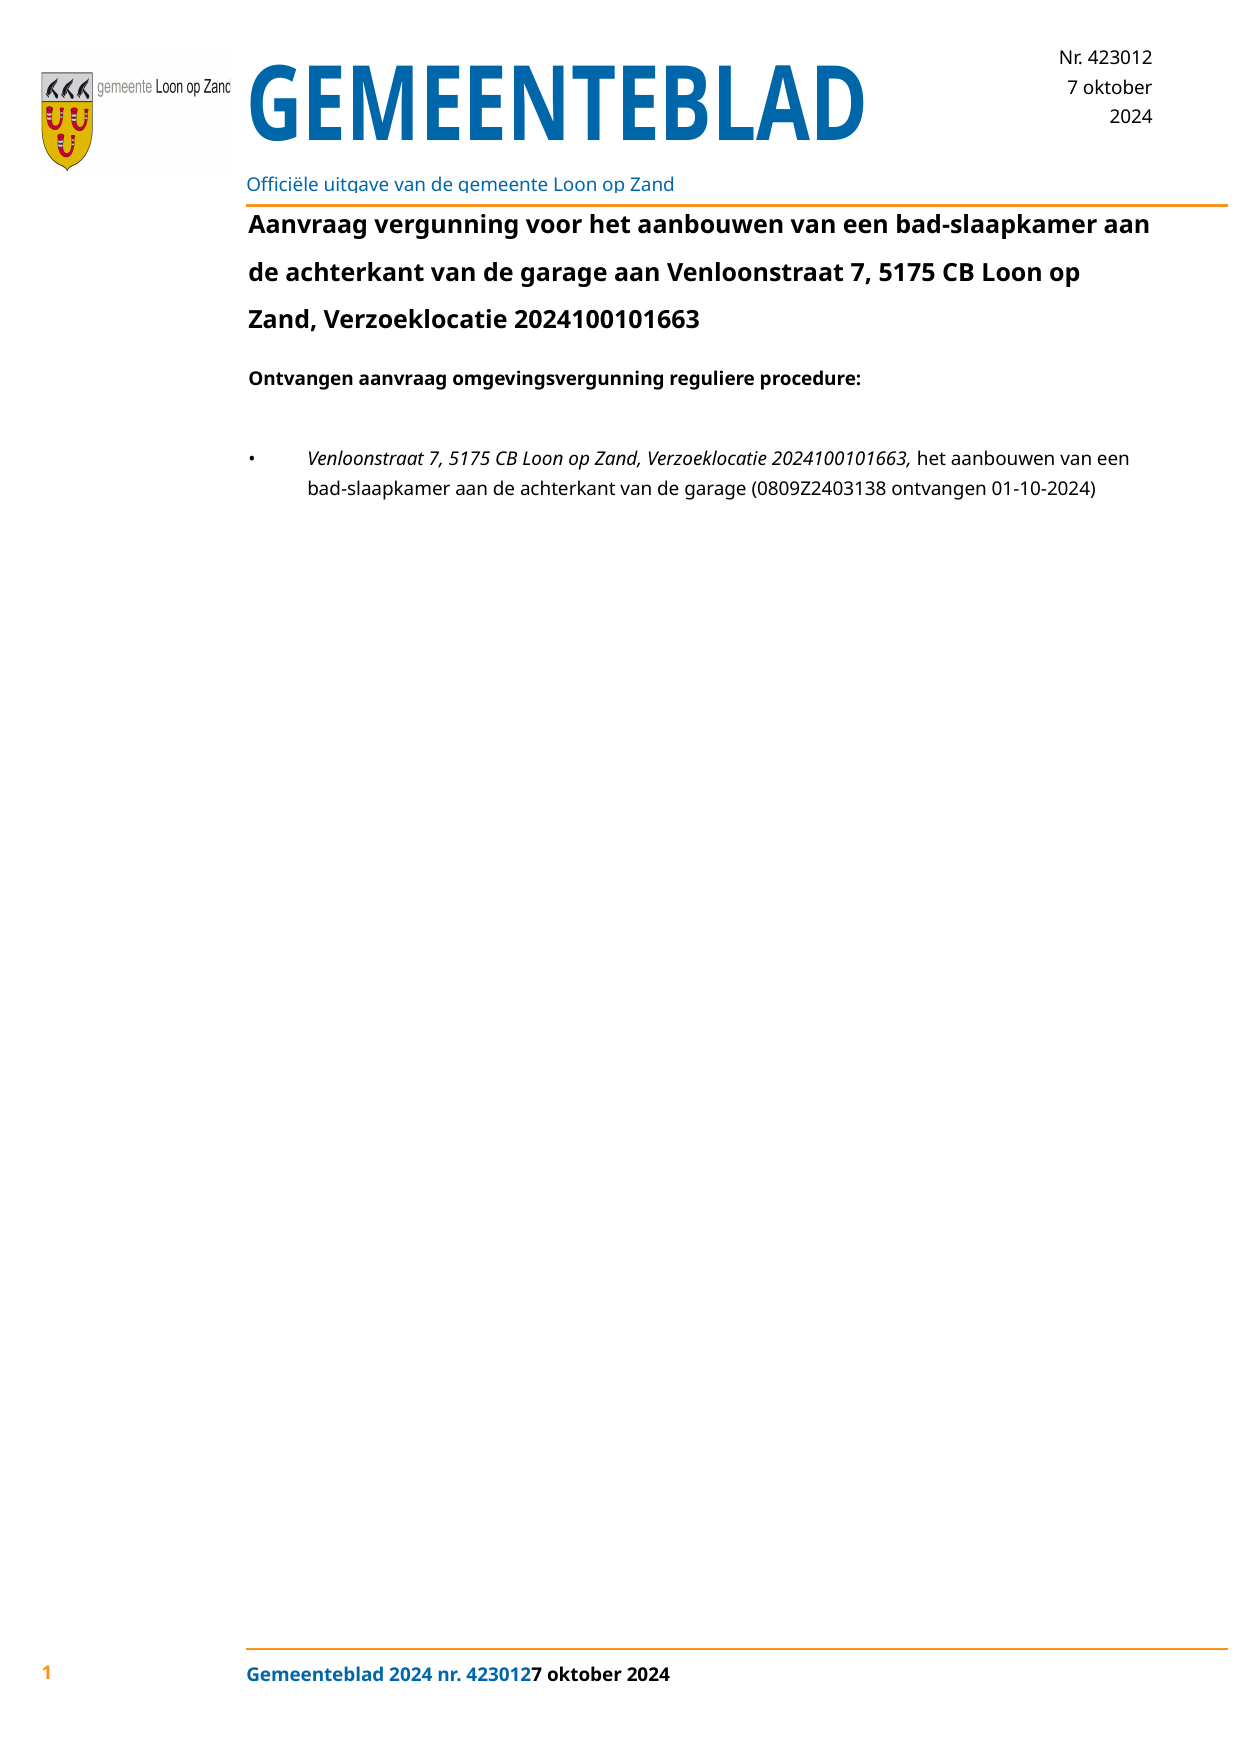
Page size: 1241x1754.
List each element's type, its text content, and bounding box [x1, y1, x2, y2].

list Venloonstraat 7, 5175 CB Loon op Zand, Verzoeklocatie 2024100101663, het aanbouwen van een bad-slaapkamer aan de achterkant van de garage (0809Z2403138 ontvangen 01-10-2024) [248, 446, 1152, 501]
text Aanvraag vergunning voor het aanbouwen van een bad-slaapkamer aan de achterkant van de garage aan Venloonstraat 7, 5175 CB Loon op Zand, Verzoeklocatie 2024100101663 [248, 207, 1152, 336]
picture [41, 47, 231, 172]
text Ontvangen aanvraag omgevingsvergunning reguliere procedure: [248, 366, 1152, 391]
